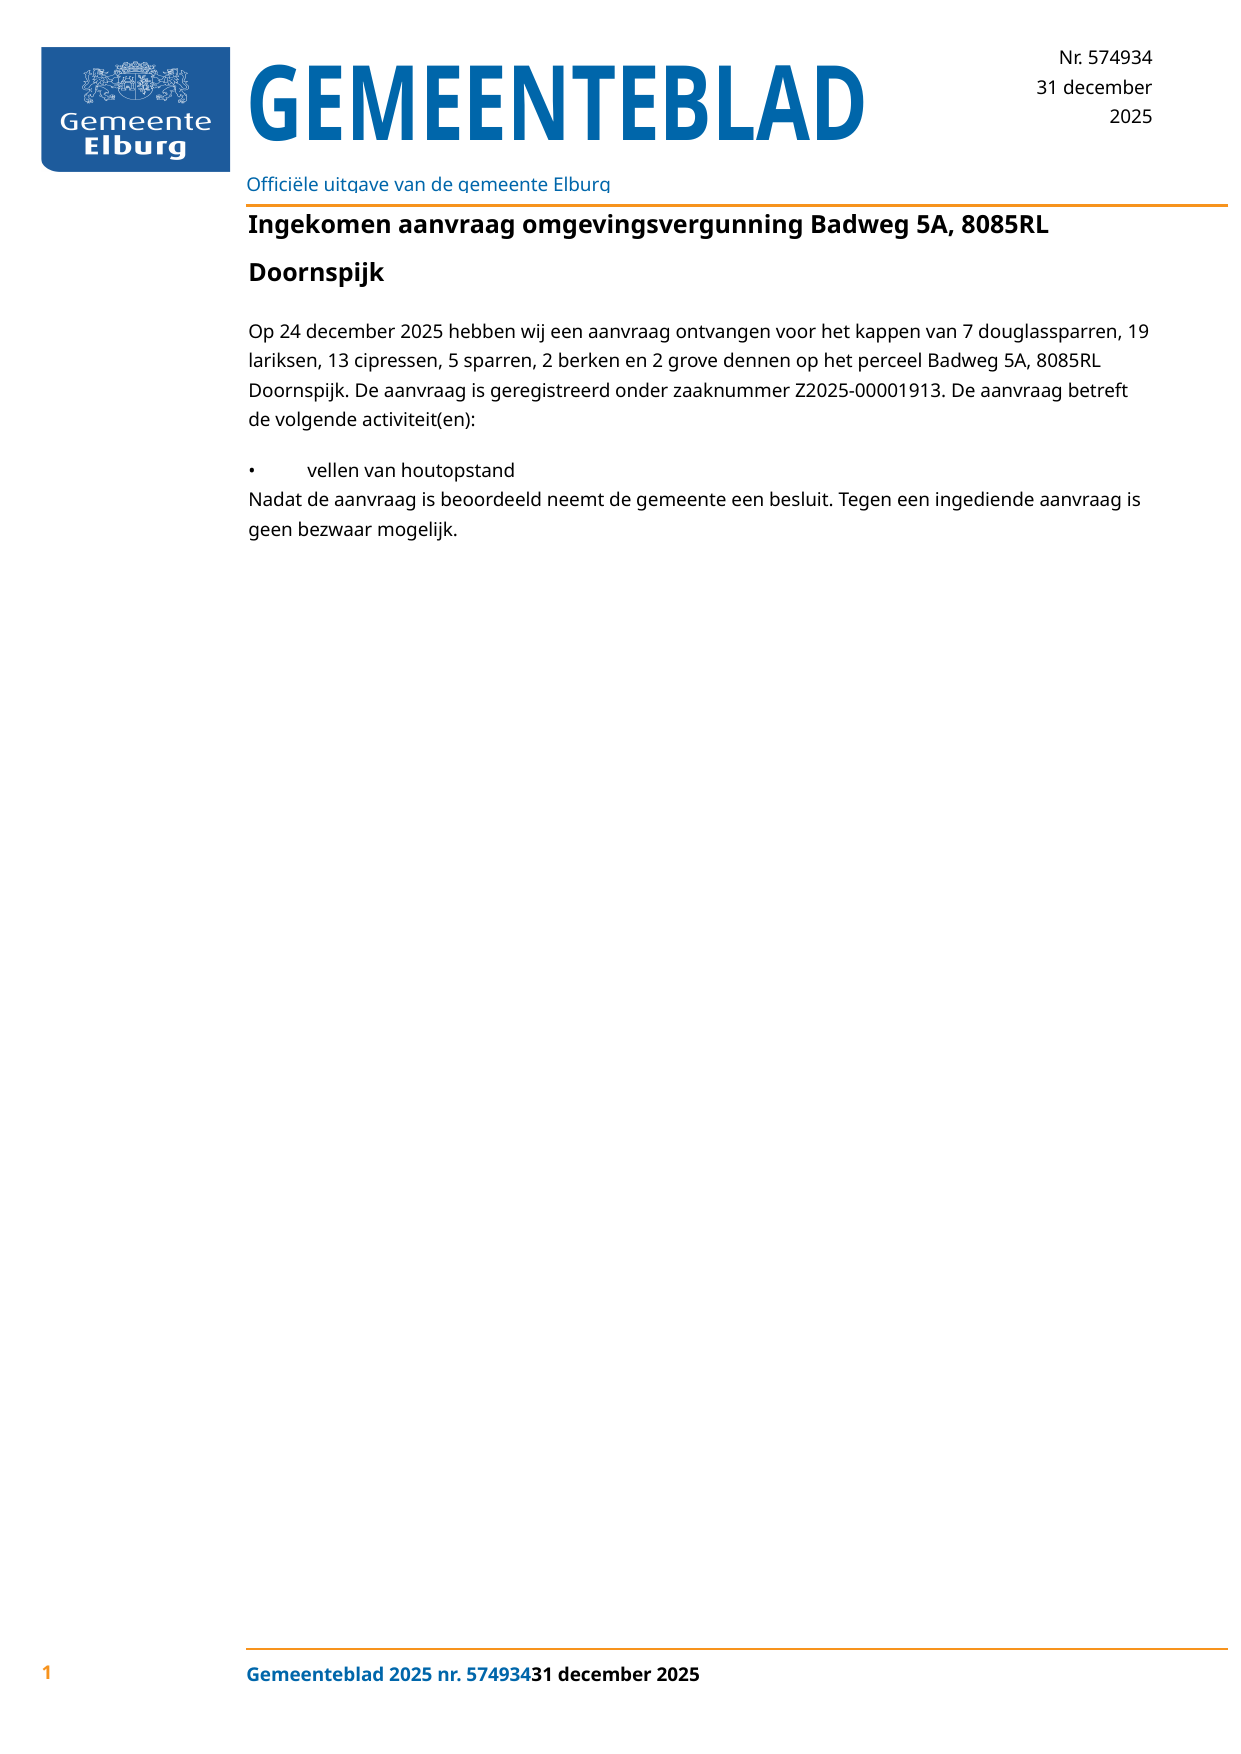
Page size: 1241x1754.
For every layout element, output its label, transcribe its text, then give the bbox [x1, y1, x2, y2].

text Nadat de aanvraag is beoordeeld neemt de gemeente een besluit. Tegen een ingediende aanvraag is geen bezwaar mogelijk. [248, 487, 1152, 542]
picture [41, 47, 231, 172]
list vellen van houtopstand [248, 457, 1152, 483]
text Ingekomen aanvraag omgevingsvergunning Badweg 5A, 8085RL Doornspijk [248, 207, 1152, 288]
text Op 24 december 2025 hebben wij een aanvraag ontvangen voor het kappen van 7 douglassparren, 19 lariksen, 13 cipressen, 5 sparren, 2 berken en 2 grove dennen op het perceel Badweg 5A, 8085RL Doornspijk. De aanvraag is geregistreerd onder zaaknummer Z2025-00001913. De aanvraag betreft de volgende activiteit(en): [248, 318, 1152, 432]
